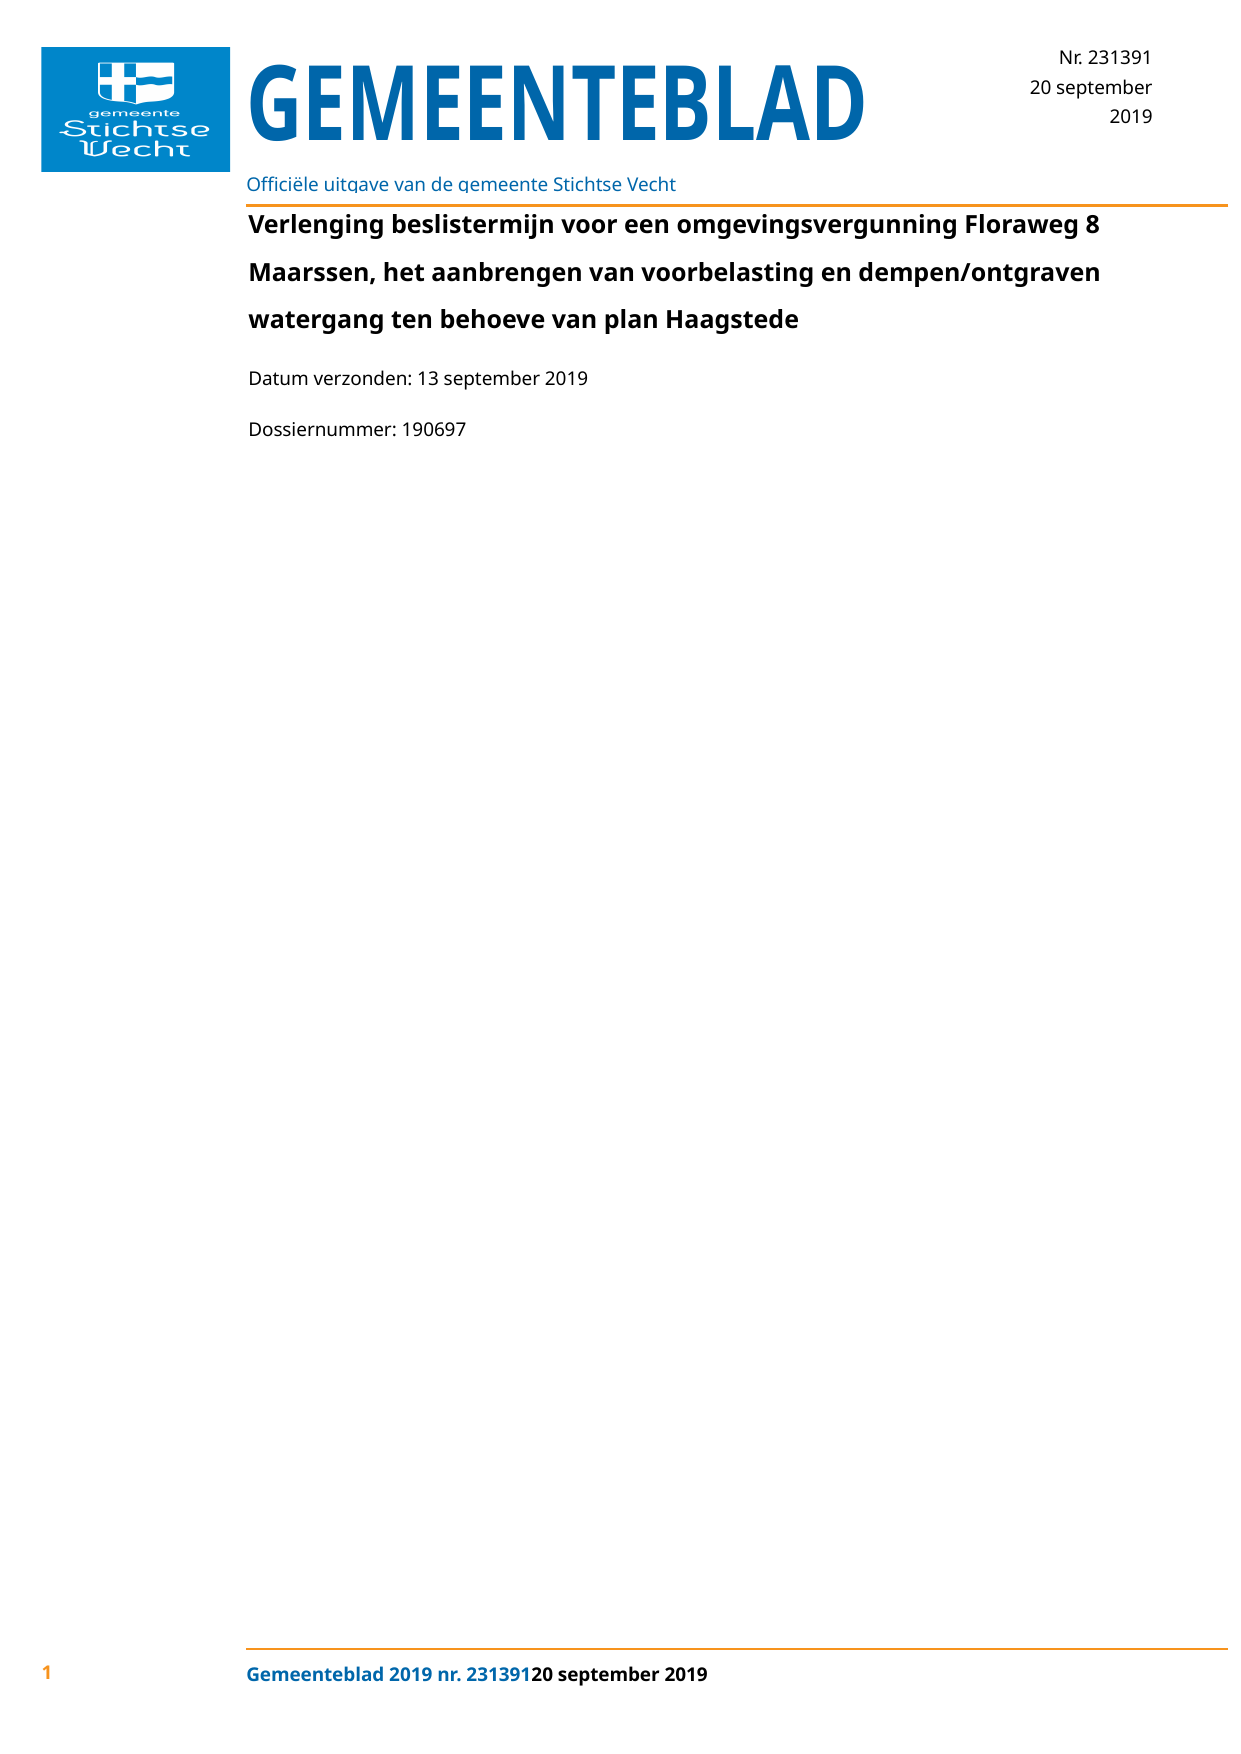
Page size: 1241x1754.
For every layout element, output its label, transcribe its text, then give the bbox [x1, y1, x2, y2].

text Datum verzonden: 13 september 2019 [248, 366, 1152, 391]
text Verlenging beslistermijn voor een omgevingsvergunning Floraweg 8 Maarssen, het aanbrengen van voorbelasting en dempen/ontgraven watergang ten behoeve van plan Haagstede [248, 207, 1152, 336]
picture [99, 63, 135, 101]
text Dossiernummer: 190697 [248, 416, 1152, 442]
picture [137, 63, 174, 103]
